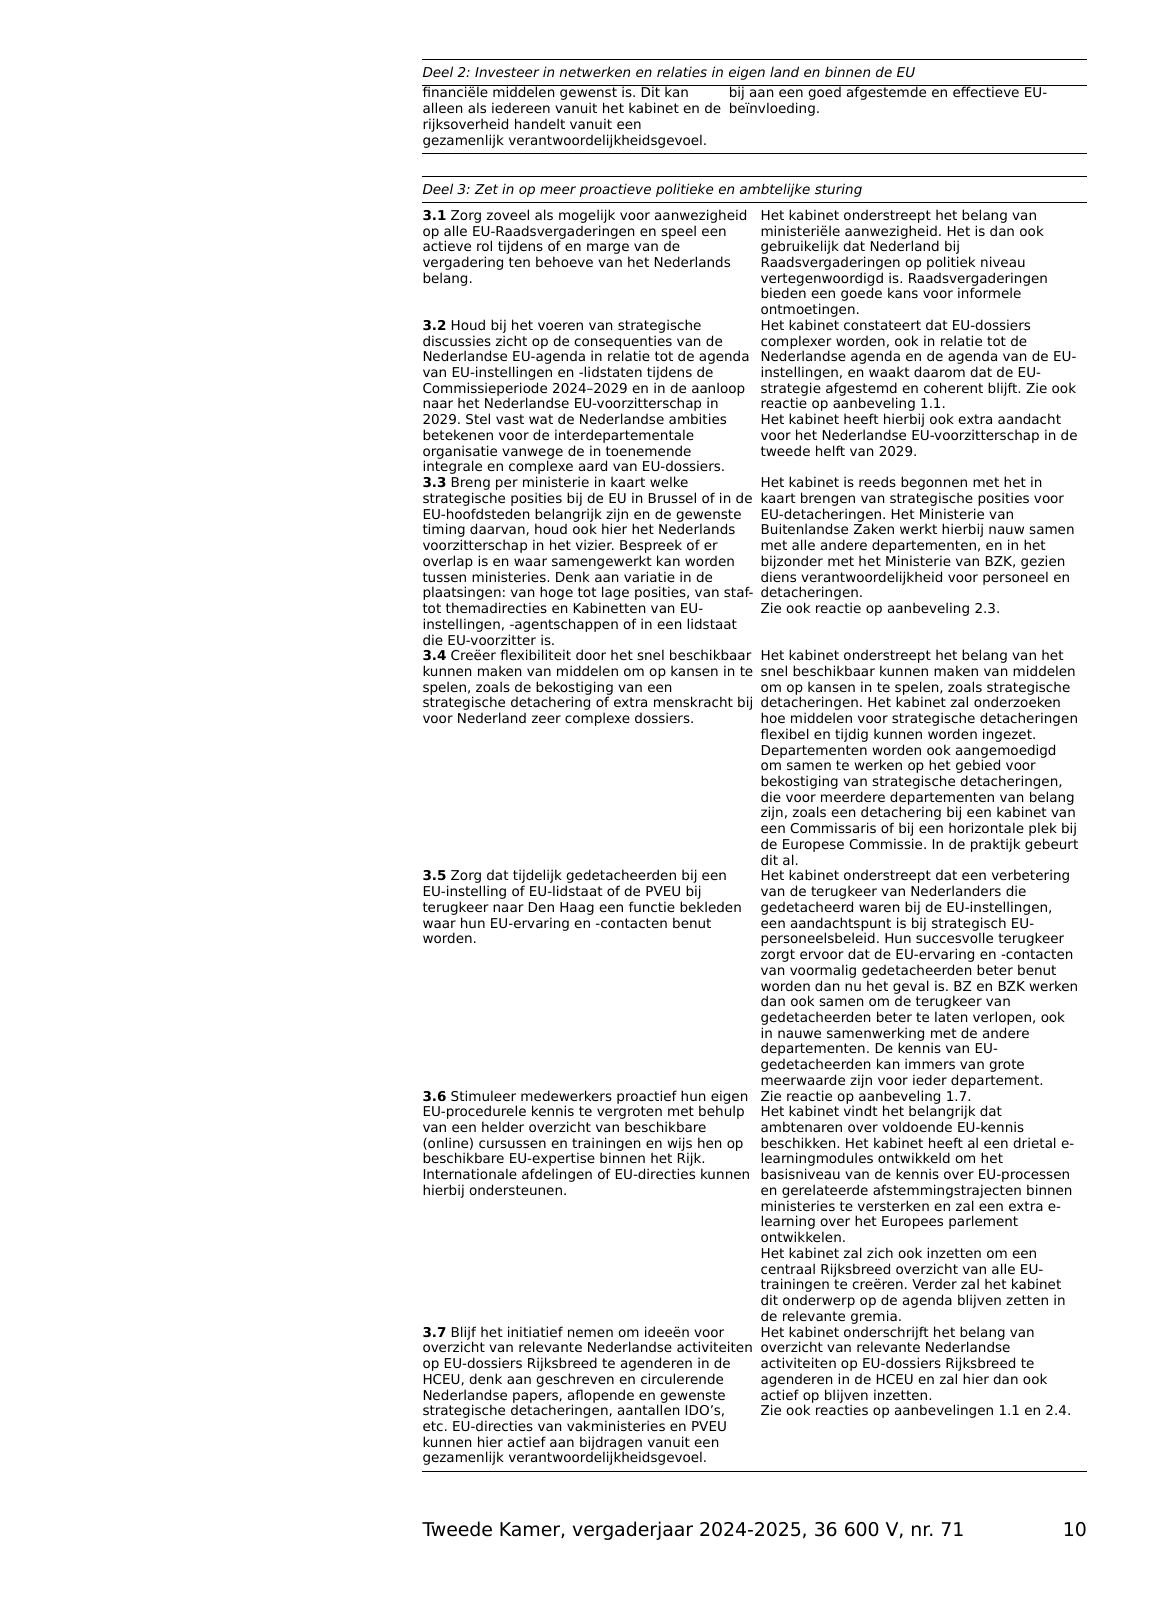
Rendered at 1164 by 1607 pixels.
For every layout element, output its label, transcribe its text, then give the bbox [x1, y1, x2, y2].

table_header Deel 3: Zet in op meer proactieve politieke en ambtelijke sturing [422, 177, 1087, 202]
table_cell Het kabinet constateert dat EU-dossiers complexer worden, ook in relatie tot de Nederlandse agenda en de agenda van de EU-instellingen, en waakt daarom dat de EU-strategie afgestemd en coherent blijft. Zie ook reactie op aanbeveling 1.1. Het kabinet heeft hierbij ook extra aandacht voor het Nederlandse EU-voorzitterschap in de tweede helft van 2029. [754, 318, 1087, 475]
table_cell Zie reactie op aanbeveling 1.7. Het kabinet vindt het belangrijk dat ambtenaren over voldoende EU-kennis beschikken. Het kabinet heeft al een drietal e-learningmodules ontwikkeld om het basisniveau van de kennis over EU-processen en gerelateerde afstemmingstrajecten binnen ministeries te versterken en zal een extra e-learning over het Europees parlement ontwikkelen. Het kabinet zal zich ook inzetten om een centraal Rijksbreed overzicht van alle EU-trainingen te creëren. Verder zal het kabinet dit onderwerp op de agenda blijven zetten in de relevante gremia. [754, 1089, 1087, 1324]
table_cell 3.4 Creëer flexibiliteit door het snel beschikbaar kunnen maken van middelen om op kansen in te spelen, zoals de bekostiging van een strategische detachering of extra menskracht bij voor Nederland zeer complexe dossiers. [422, 648, 754, 868]
table_cell Het kabinet onderstreept dat een verbetering van de terugkeer van Nederlanders die gedetacheerd waren bij de EU-instellingen, een aandachtspunt is bij strategisch EU-personeelsbeleid. Hun succesvolle terugkeer zorgt ervoor dat de EU-ervaring en -contacten van voormalig gedetacheerden beter benut worden dan nu het geval is. BZ en BZK werken dan ook samen om de terugkeer van gedetacheerden beter te laten verlopen, ook in nauwe samenwerking met de andere departementen. De kennis van EU-gedetacheerden kan immers van grote meerwaarde zijn voor ieder departement. [754, 868, 1087, 1088]
table_cell financiële middelen gewenst is. Dit kan alleen als iedereen vanuit het kabinet en de rijksoverheid handelt vanuit een gezamenlijk verantwoordelijkheidsgevoel. [422, 86, 723, 153]
table_cell 3.1 Zorg zoveel als mogelijk voor aanwezigheid op alle EU-Raadsvergaderingen en speel een actieve rol tijdens of en marge van de vergadering ten behoeve van het Nederlands belang. [422, 203, 754, 318]
table_cell 3.7 Blijf het initiatief nemen om ideeën voor overzicht van relevante Nederlandse activiteiten op EU-dossiers Rijksbreed te agenderen in de HCEU, denk aan geschreven en circulerende Nederlandse papers, aflopende en gewenste strategische detacheringen, aantallen IDO’s, etc. EU-directies van vakministeries en PVEU kunnen hier actief aan bijdragen vanuit een gezamenlijk verantwoordelijkheidsgevoel. [422, 1324, 754, 1471]
table_cell 3.5 Zorg dat tijdelijk gedetacheerden bij een EU-instelling of EU-lidstaat of de PVEU bij terugkeer naar Den Haag een functie bekleden waar hun EU-ervaring en -contacten benut worden. [422, 868, 754, 1088]
table_cell 3.2 Houd bij het voeren van strategische discussies zicht op de consequenties van de Nederlandse EU-agenda in relatie tot de agenda van EU-instellingen en -lidstaten tijdens de Commissieperiode 2024–2029 en in de aanloop naar het Nederlandse EU-voorzitterschap in 2029. Stel vast wat de Nederlandse ambities betekenen voor de interdepartementale organisatie vanwege de in toenemende integrale en complexe aard van EU-dossiers. [422, 318, 754, 475]
table_cell Het kabinet onderstreept het belang van het snel beschikbaar kunnen maken van middelen om op kansen in te spelen, zoals strategische detacheringen. Het kabinet zal onderzoeken hoe middelen voor strategische detacheringen flexibel en tijdig kunnen worden ingezet. Departementen worden ook aangemoedigd om samen te werken op het gebied voor bekostiging van strategische detacheringen, die voor meerdere departementen van belang zijn, zoals een detachering bij een kabinet van een Commissaris of bij een horizontale plek bij de Europese Commissie. In de praktijk gebeurt dit al. [754, 648, 1087, 868]
table_cell bij aan een goed afgestemde en effectieve EU-beïnvloeding. [723, 86, 1087, 153]
table_header Deel 2: Investeer in netwerken en relaties in eigen land en binnen de EU [422, 60, 1087, 85]
table_cell 3.6 Stimuleer medewerkers proactief hun eigen EU-procedurele kennis te vergroten met behulp van een helder overzicht van beschikbare (online) cursussen en trainingen en wijs hen op beschikbare EU-expertise binnen het Rijk. Internationale afdelingen of EU-directies kunnen hierbij ondersteunen. [422, 1089, 754, 1324]
table_cell Het kabinet onderschrijft het belang van overzicht van relevante Nederlandse activiteiten op EU-dossiers Rijksbreed te agenderen in de HCEU en zal hier dan ook actief op blijven inzetten. Zie ook reacties op aanbevelingen 1.1 en 2.4. [754, 1324, 1087, 1471]
table_cell Het kabinet onderstreept het belang van ministeriële aanwezigheid. Het is dan ook gebruikelijk dat Nederland bij Raadsvergaderingen op politiek niveau vertegenwoordigd is. Raadsvergaderingen bieden een goede kans voor informele ontmoetingen. [754, 203, 1087, 318]
table_cell Het kabinet is reeds begonnen met het in kaart brengen van strategische posities voor EU-detacheringen. Het Ministerie van Buitenlandse Zaken werkt hierbij nauw samen met alle andere departementen, en in het bijzonder met het Ministerie van BZK, gezien diens verantwoordelijkheid voor personeel en detacheringen. Zie ook reactie op aanbeveling 2.3. [754, 475, 1087, 648]
table_cell 3.3 Breng per ministerie in kaart welke strategische posities bij de EU in Brussel of in de EU-hoofdsteden belangrijk zijn en de gewenste timing daarvan, houd ook hier het Nederlands voorzitterschap in het vizier. Bespreek of er overlap is en waar samengewerkt kan worden tussen ministeries. Denk aan variatie in de plaatsingen: van hoge tot lage posities, van staf- tot themadirecties en Kabinetten van EU-instellingen, -agentschappen of in een lidstaat die EU-voorzitter is. [422, 475, 754, 648]
